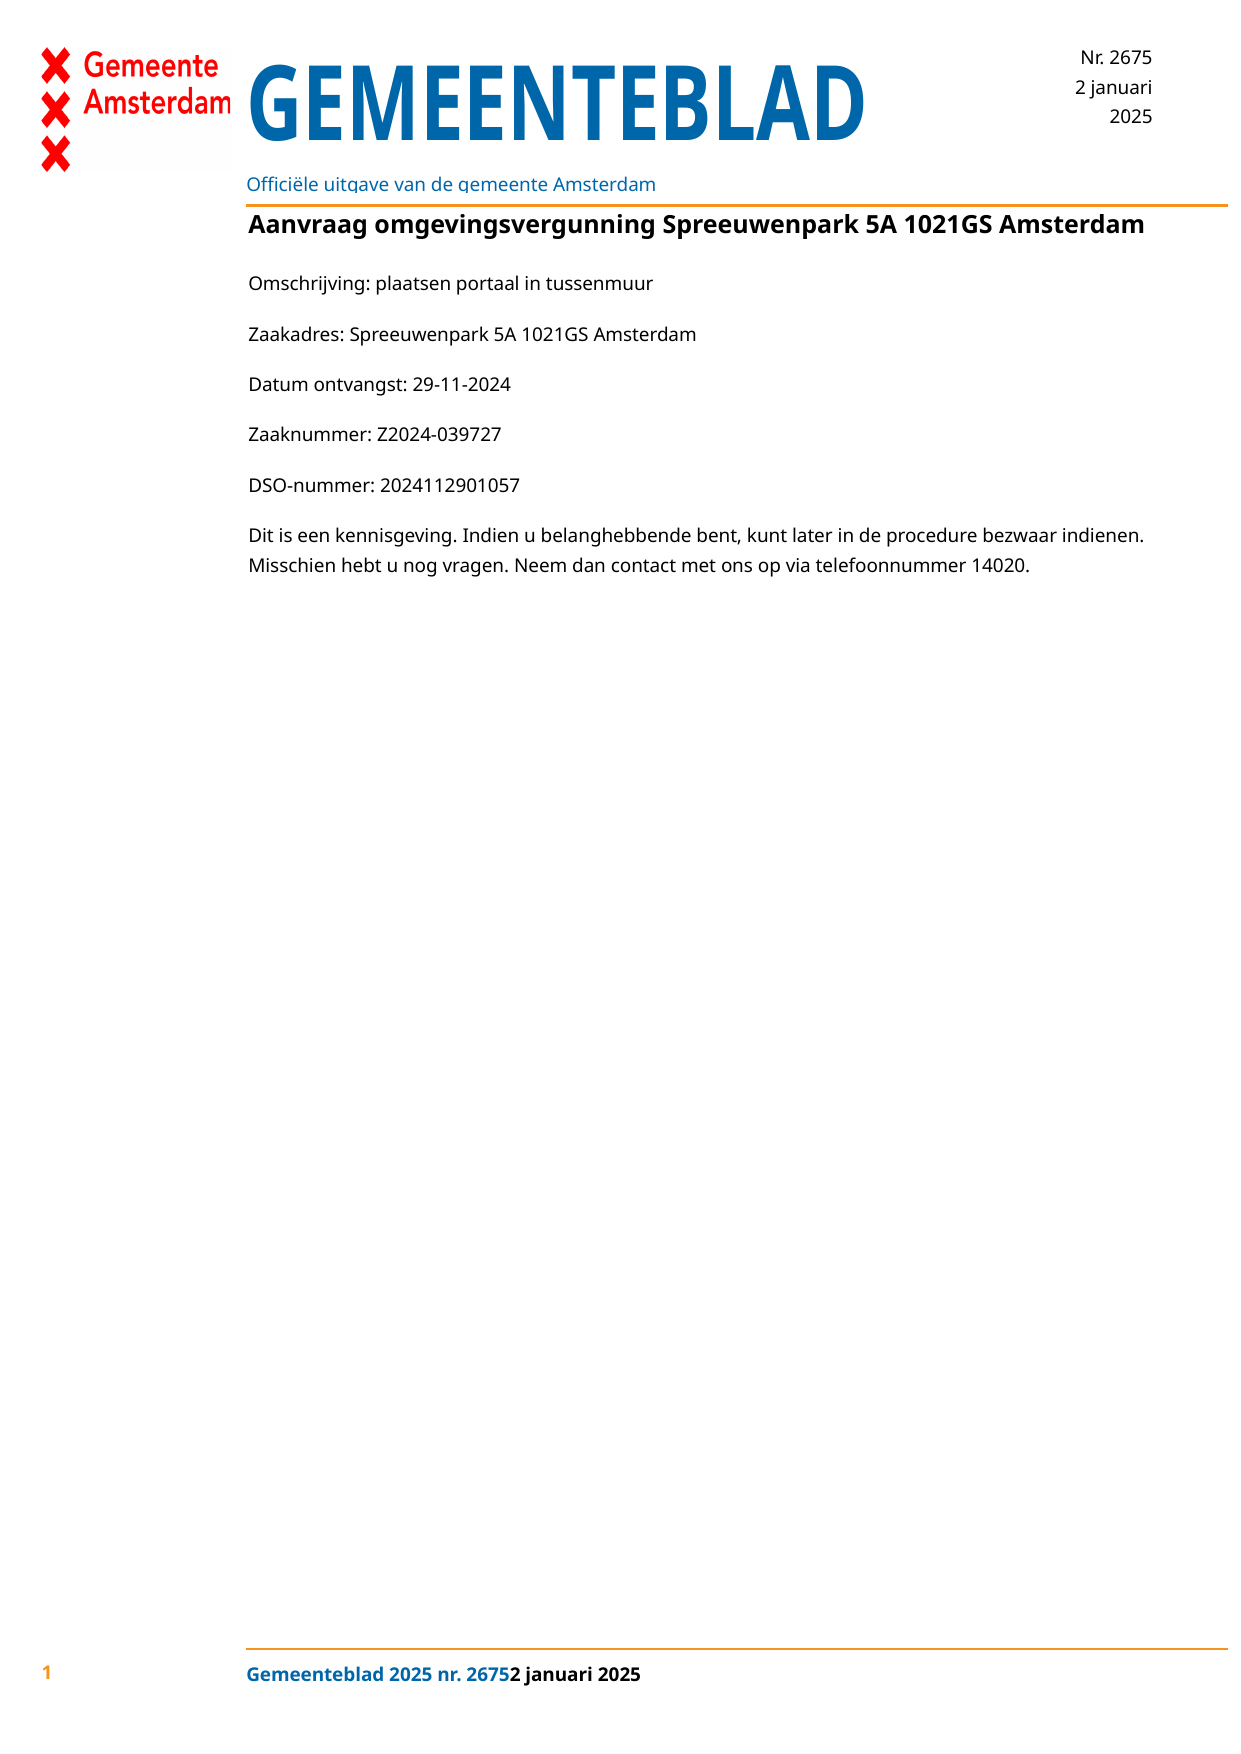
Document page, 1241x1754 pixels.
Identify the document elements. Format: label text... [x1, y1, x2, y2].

text Zaaknummer: Z2024-039727 [248, 422, 1152, 447]
picture [41, 47, 231, 172]
text Aanvraag omgevingsvergunning Spreeuwenpark 5A 1021GS Amsterdam [248, 207, 1152, 241]
text Zaakadres: Spreeuwenpark 5A 1021GS Amsterdam [248, 321, 1152, 346]
text DSO-nummer: 2024112901057 [248, 472, 1152, 498]
text Datum ontvangst: 29-11-2024 [248, 371, 1152, 397]
text Omschrijving: plaatsen portaal in tussenmuur [248, 270, 1152, 296]
text Dit is een kennisgeving. Indien u belanghebbende bent, kunt later in de procedure bezwaar indienen. Misschien hebt u nog vragen. Neem dan contact met ons op via telefoonnummer 14020. [248, 522, 1152, 578]
